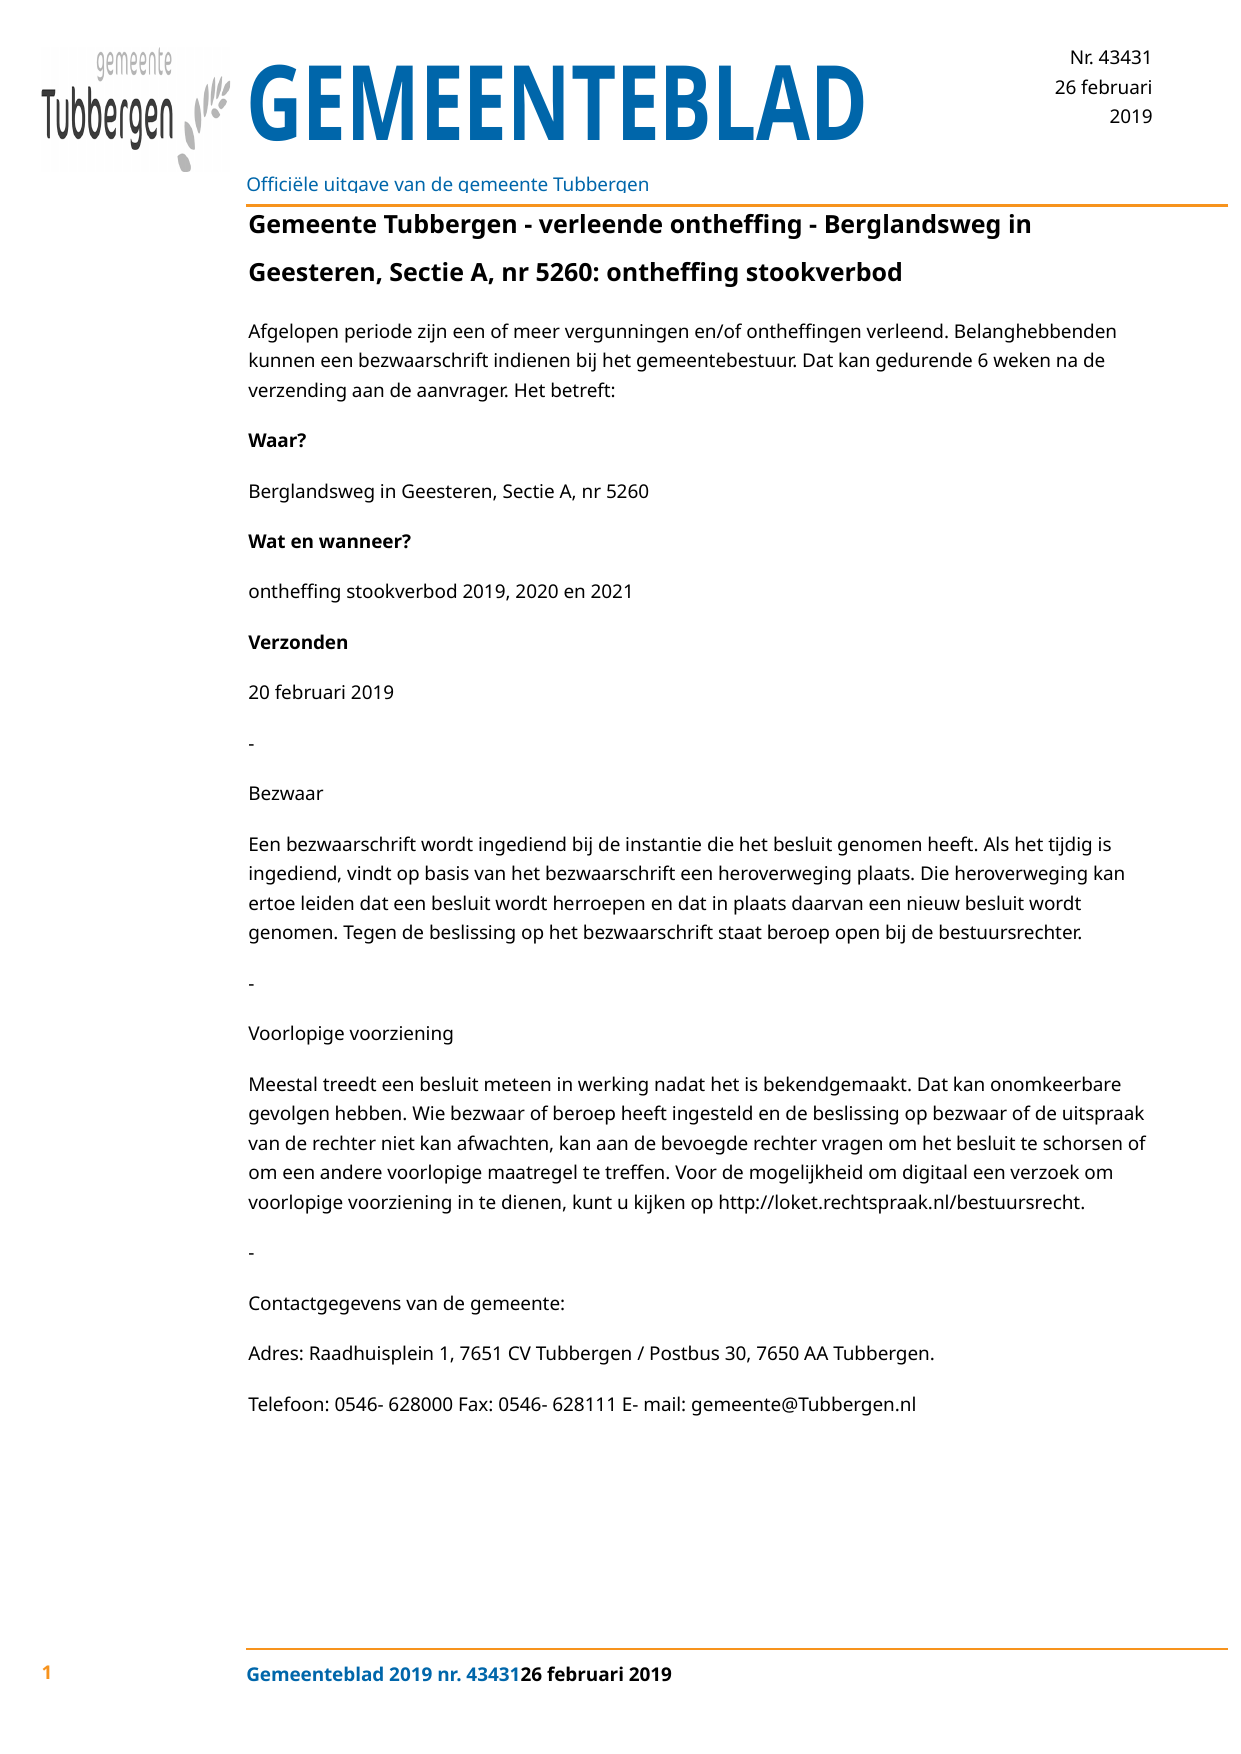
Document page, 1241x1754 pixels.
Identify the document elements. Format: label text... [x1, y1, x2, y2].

text Voorlopige voorziening [248, 1020, 1152, 1046]
text - [248, 970, 1152, 996]
text Adres: Raadhuisplein 1, 7651 CV Tubbergen / Postbus 30, 7650 AA Tubbergen. [248, 1340, 1152, 1366]
text Gemeente Tubbergen - verleende ontheffing - Berglandsweg in Geesteren, Sectie A, nr 5260: ontheffing stookverbod [248, 207, 1152, 288]
text - [248, 1239, 1152, 1265]
text Telefoon: 0546- 628000 Fax: 0546- 628111 E- mail: gemeente@Tubbergen.nl [248, 1391, 1152, 1417]
text 20 februari 2019 [248, 679, 1152, 705]
text Verzonden [248, 629, 1152, 655]
text - [248, 730, 1152, 756]
picture [41, 47, 231, 172]
text Waar? [248, 427, 1152, 453]
text ontheffing stookverbod 2019, 2020 en 2021 [248, 579, 1152, 604]
text Contactgegevens van de gemeente: [248, 1290, 1152, 1316]
text Bezwaar [248, 780, 1152, 806]
text Afgelopen periode zijn een of meer vergunningen en/of ontheffingen verleend. Belanghebbenden kunnen een bezwaarschrift indienen bij het gemeentebestuur. Dat kan gedurende 6 weken na de verzending aan de aanvrager. Het betreft: [248, 318, 1152, 403]
text Een bezwaarschrift wordt ingediend bij de instantie die het besluit genomen heeft. Als het tijdig is ingediend, vindt op basis van het bezwaarschrift een heroverweging plaats. Die heroverweging kan ertoe leiden dat een besluit wordt herroepen en dat in plaats daarvan een nieuw besluit wordt genomen. Tegen de beslissing op het bezwaarschrift staat beroep open bij de bestuursrechter. [248, 831, 1152, 945]
text Berglandsweg in Geesteren, Sectie A, nr 5260 [248, 478, 1152, 504]
text Wat en wanneer? [248, 528, 1152, 554]
text Meestal treedt een besluit meteen in werking nadat het is bekendgemaakt. Dat kan onomkeerbare gevolgen hebben. Wie bezwaar of beroep heeft ingesteld en de beslissing op bezwaar of de uitspraak van de rechter niet kan afwachten, kan aan de bevoegde rechter vragen om het besluit te schorsen of om een andere voorlopige maatregel te treffen. Voor de mogelijkheid om digitaal een verzoek om voorlopige voorziening in te dienen, kunt u kijken op http://loket.rechtspraak.nl/bestuursrecht. [248, 1071, 1152, 1215]
